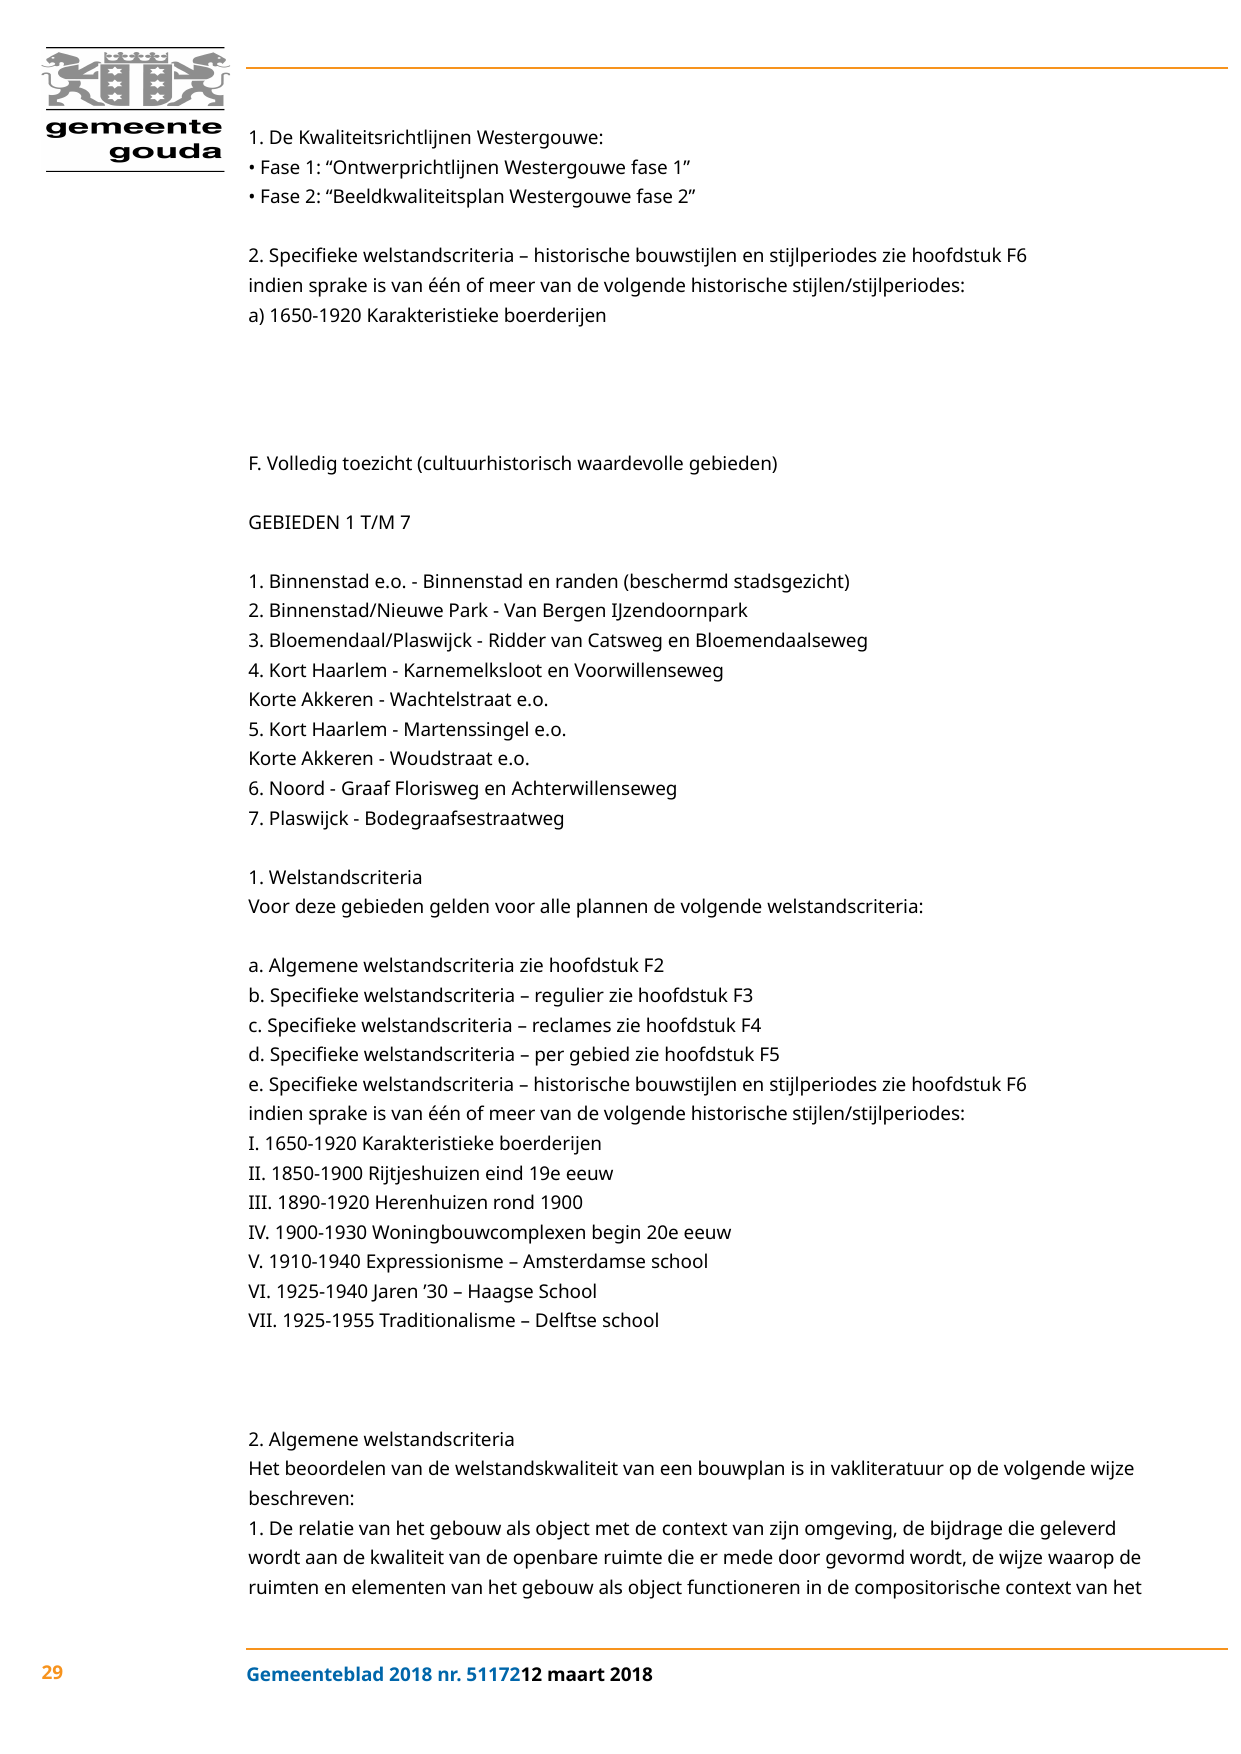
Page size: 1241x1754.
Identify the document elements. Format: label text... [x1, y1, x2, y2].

text indien sprake is van één of meer van de volgende historische stijlen/stijlperiodes: [248, 272, 1152, 298]
text d. Specifieke welstandscriteria – per gebied zie hoofdstuk F5 [248, 1041, 1152, 1067]
text Korte Akkeren - Woudstraat e.o. [248, 746, 1152, 771]
text Voor deze gebieden gelden voor alle plannen de volgende welstandscriteria: [248, 893, 1152, 919]
text III. 1890-1920 Herenhuizen rond 1900 [248, 1189, 1152, 1215]
text I. 1650-1920 Karakteristieke boerderijen [248, 1130, 1152, 1156]
text Het beoordelen van de welstandskwaliteit van een bouwplan is in vakliteratuur op de volgende wijze beschreven: [248, 1456, 1152, 1511]
text 1. Welstandscriteria [248, 864, 1152, 890]
text b. Specifieke welstandscriteria – regulier zie hoofdstuk F3 [248, 982, 1152, 1008]
text 2. Algemene welstandscriteria [248, 1426, 1152, 1452]
text indien sprake is van één of meer van de volgende historische stijlen/stijlperiodes: [248, 1101, 1152, 1126]
text • Fase 2: “Beeldkwaliteitsplan Westergouwe fase 2” [248, 183, 1152, 209]
text 1. De relatie van het gebouw als object met de context van zijn omgeving, de bijdrage die geleverd wordt aan de kwaliteit van de openbare ruimte die er mede door gevormd wordt, de wijze waarop de ruimten en elementen van het gebouw als object functioneren in de compositorische context van het [248, 1515, 1152, 1600]
text 3. Bloemendaal/Plaswijck - Ridder van Catsweg en Bloemendaalseweg [248, 627, 1152, 653]
text 7. Plaswijck - Bodegraafsestraatweg [248, 805, 1152, 831]
text GEBIEDEN 1 T/M 7 [248, 509, 1152, 535]
text 2. Specifieke welstandscriteria – historische bouwstijlen en stijlperiodes zie hoofdstuk F6 [248, 243, 1152, 268]
text 4. Kort Haarlem - Karnemelksloot en Voorwillenseweg [248, 657, 1152, 683]
text IV. 1900-1930 Woningbouwcomplexen begin 20e eeuw [248, 1219, 1152, 1245]
picture [41, 47, 231, 172]
text VII. 1925-1955 Traditionalisme – Delftse school [248, 1308, 1152, 1333]
text a. Algemene welstandscriteria zie hoofdstuk F2 [248, 953, 1152, 978]
text Korte Akkeren - Wachtelstraat e.o. [248, 686, 1152, 712]
text 1. Binnenstad e.o. - Binnenstad en randen (beschermd stadsgezicht) [248, 568, 1152, 594]
text e. Specifieke welstandscriteria – historische bouwstijlen en stijlperiodes zie hoofdstuk F6 [248, 1071, 1152, 1097]
text c. Specifieke welstandscriteria – reclames zie hoofdstuk F4 [248, 1012, 1152, 1038]
text 2. Binnenstad/Nieuwe Park - Van Bergen IJzendoornpark [248, 598, 1152, 623]
text 5. Kort Haarlem - Martenssingel e.o. [248, 716, 1152, 742]
text II. 1850-1900 Rijtjeshuizen eind 19e eeuw [248, 1160, 1152, 1186]
text • Fase 1: “Ontwerprichtlijnen Westergouwe fase 1” [248, 154, 1152, 180]
text 6. Noord - Graaf Florisweg en Achterwillenseweg [248, 775, 1152, 801]
text V. 1910-1940 Expressionisme – Amsterdamse school [248, 1248, 1152, 1274]
text 1. De Kwaliteitsrichtlijnen Westergouwe: [248, 124, 1152, 150]
text F. Volledig toezicht (cultuurhistorisch waardevolle gebieden) [248, 450, 1152, 476]
text a) 1650-1920 Karakteristieke boerderijen [248, 302, 1152, 328]
text VI. 1925-1940 Jaren ’30 – Haagse School [248, 1278, 1152, 1304]
